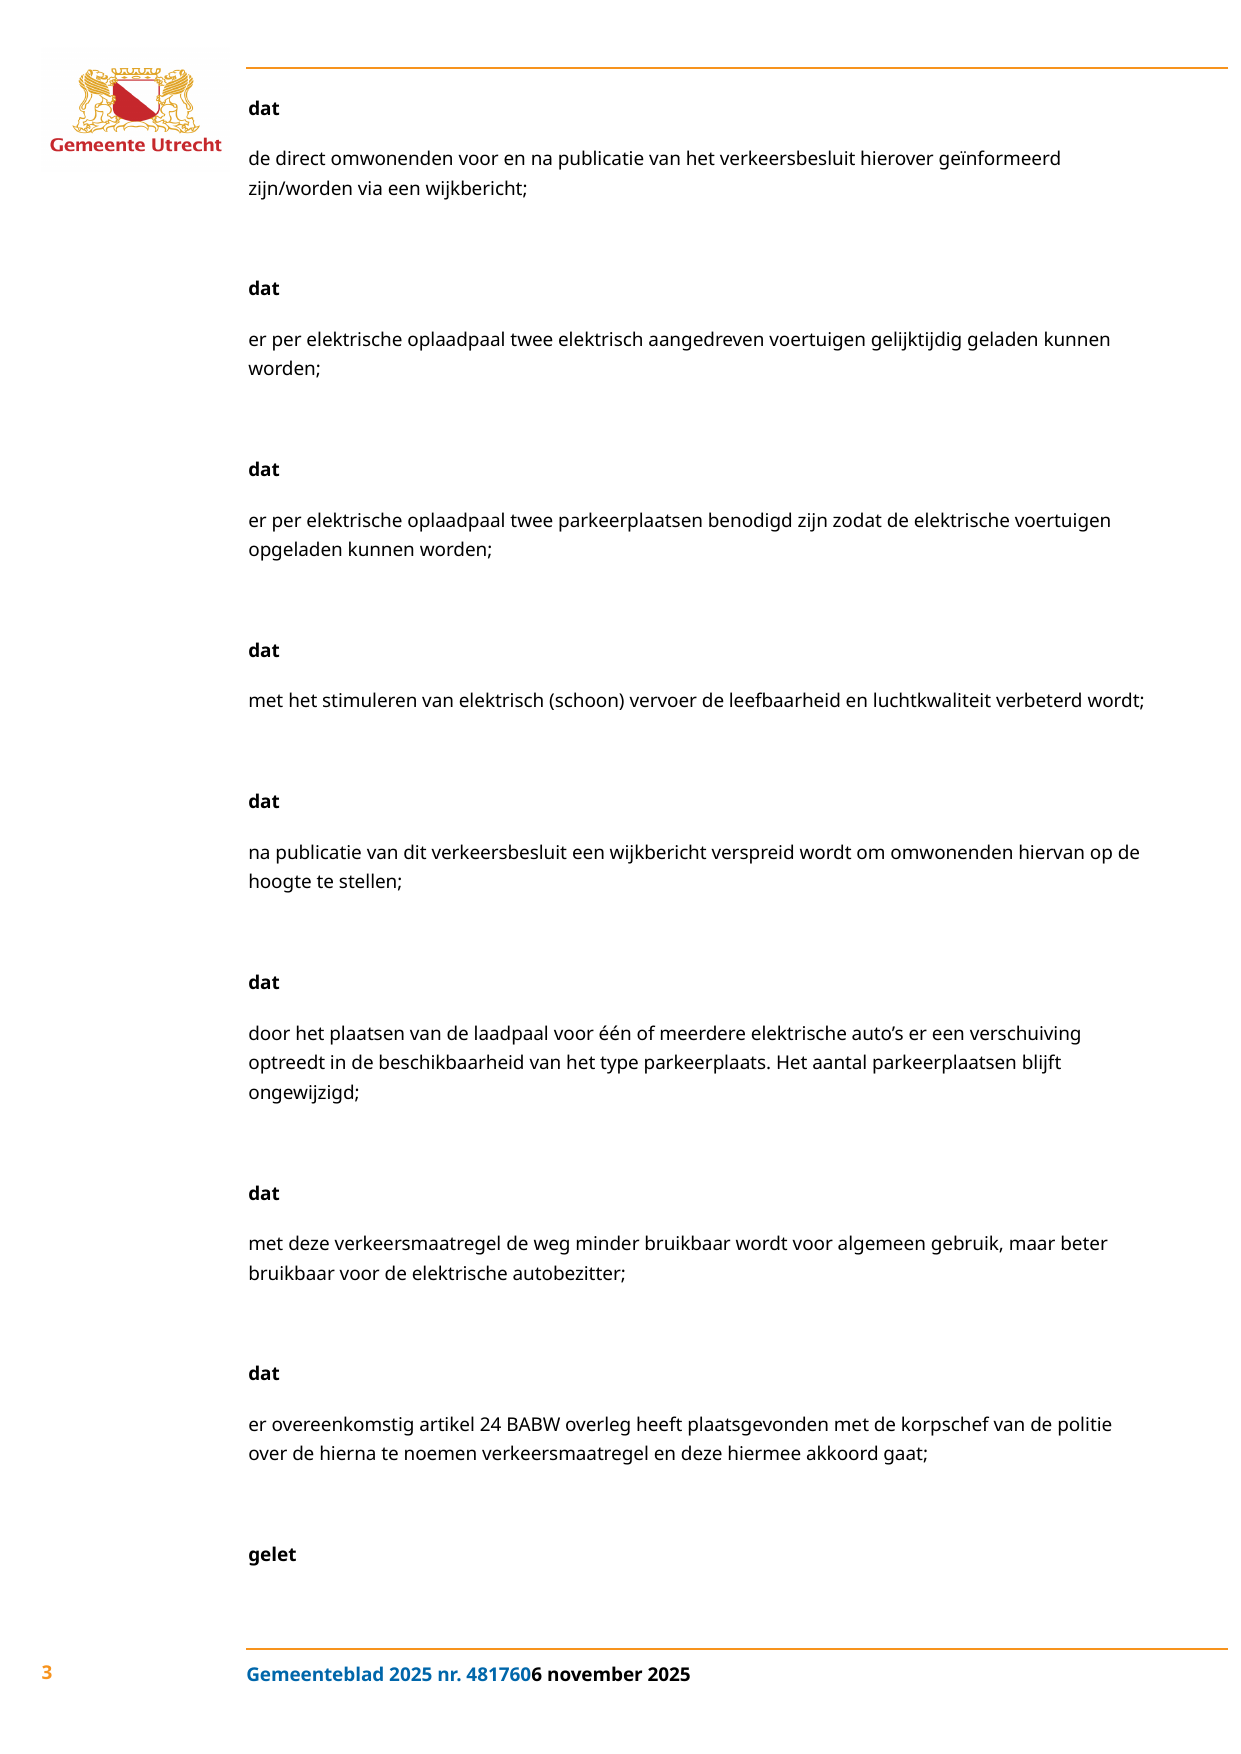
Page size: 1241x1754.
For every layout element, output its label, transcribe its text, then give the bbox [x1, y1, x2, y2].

text dat [248, 1361, 1152, 1386]
text na publicatie van dit verkeersbesluit een wijkbericht verspreid wordt om omwonenden hiervan op de hoogte te stellen; [248, 839, 1152, 894]
text met het stimuleren van elektrisch (schoon) vervoer de leefbaarheid en luchtkwaliteit verbeterd wordt; [248, 688, 1152, 713]
text dat [248, 456, 1152, 482]
text er per elektrische oplaadpaal twee elektrisch aangedreven voertuigen gelijktijdig geladen kunnen worden; [248, 326, 1152, 381]
text dat [248, 788, 1152, 814]
text dat [248, 276, 1152, 301]
text er per elektrische oplaadpaal twee parkeerplaatsen benodigd zijn zodat de elektrische voertuigen opgeladen kunnen worden; [248, 507, 1152, 562]
text met deze verkeersmaatregel de weg minder bruikbaar wordt voor algemeen gebruik, maar beter bruikbaar voor de elektrische autobezitter; [248, 1230, 1152, 1286]
picture [41, 47, 231, 172]
text er overeenkomstig artikel 24 BABW overleg heeft plaatsgevonden met de korpschef van de politie over de hierna te noemen verkeersmaatregel en deze hiermee akkoord gaat; [248, 1411, 1152, 1466]
text dat [248, 95, 1152, 121]
text door het plaatsen van de laadpaal voor één of meerdere elektrische auto’s er een verschuiving optreedt in de beschikbaarheid van het type parkeerplaats. Het aantal parkeerplaatsen blijft ongewijzigd; [248, 1020, 1152, 1105]
text gelet [248, 1541, 1152, 1567]
text dat [248, 637, 1152, 663]
text dat [248, 1180, 1152, 1206]
text dat [248, 969, 1152, 995]
text de direct omwonenden voor en na publicatie van het verkeersbesluit hierover geïnformeerd zijn/worden via een wijkbericht; [248, 145, 1152, 201]
